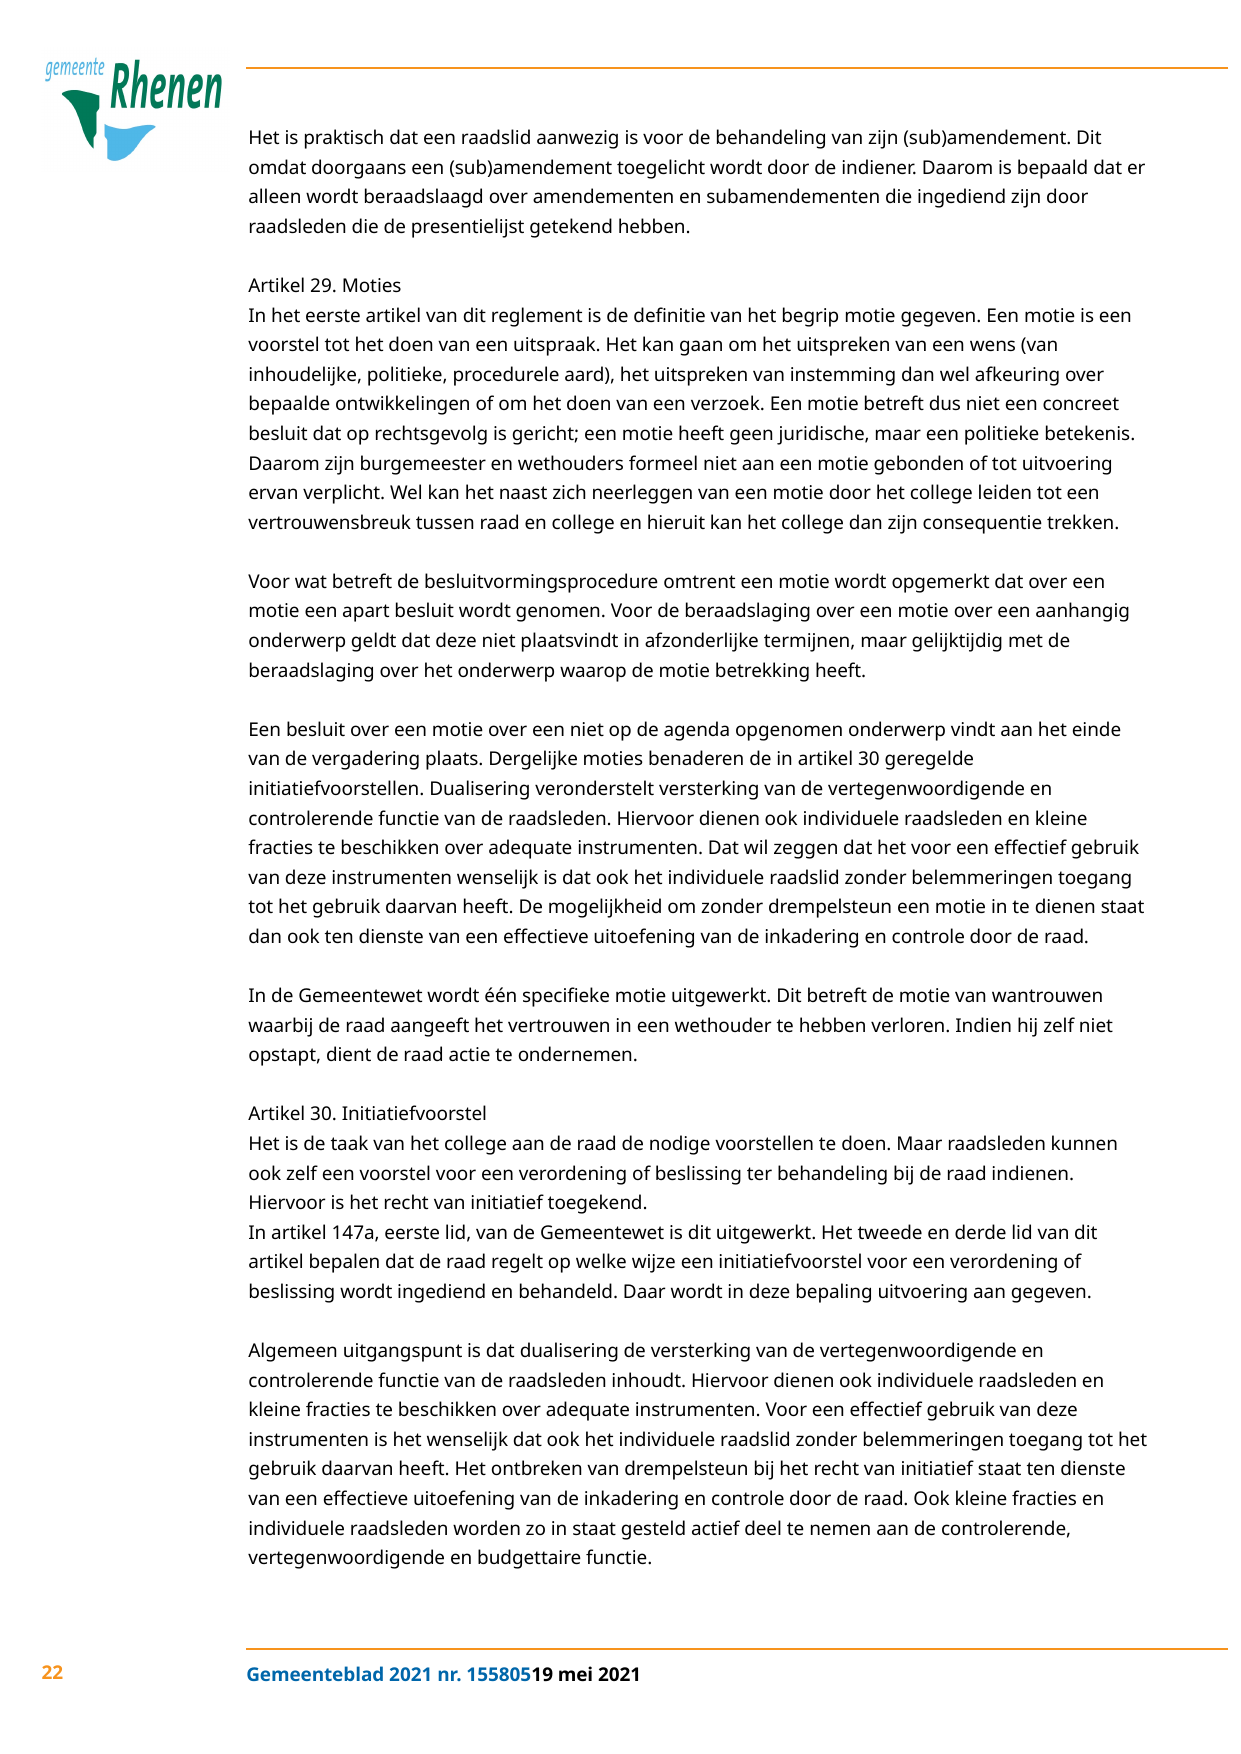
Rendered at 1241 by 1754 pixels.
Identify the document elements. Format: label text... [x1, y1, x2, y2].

text Artikel 29. Moties [248, 272, 1152, 298]
text In artikel 147a, eerste lid, van de Gemeentewet is dit uitgewerkt. Het tweede en derde lid van dit artikel bepalen dat de raad regelt op welke wijze een initiatiefvoorstel voor een verordening of beslissing wordt ingediend en behandeld. Daar wordt in deze bepaling uitvoering aan gegeven. [248, 1219, 1152, 1304]
text Het is de taak van het college aan de raad de nodige voorstellen te doen. Maar raadsleden kunnen ook zelf een voorstel voor een verordening of beslissing ter behandeling bij de raad indienen. Hiervoor is het recht van initiatief toegekend. [248, 1130, 1152, 1215]
picture [41, 47, 231, 172]
text Algemeen uitgangspunt is dat dualisering de versterking van de vertegenwoordigende en controlerende functie van de raadsleden inhoudt. Hiervoor dienen ook individuele raadsleden en kleine fracties te beschikken over adequate instrumenten. Voor een effectief gebruik van deze instrumenten is het wenselijk dat ook het individuele raadslid zonder belemmeringen toegang tot het gebruik daarvan heeft. Het ontbreken van drempelsteun bij het recht van initiatief staat ten dienste van een effectieve uitoefening van de inkadering en controle door de raad. Ook kleine fracties en individuele raadsleden worden zo in staat gesteld actief deel te nemen aan de controlerende, vertegenwoordigende en budgettaire functie. [248, 1337, 1152, 1570]
text Artikel 30. Initiatiefvoorstel [248, 1101, 1152, 1126]
text In de Gemeentewet wordt één specifieke motie uitgewerkt. Dit betreft de motie van wantrouwen waarbij de raad aangeeft het vertrouwen in een wethouder te hebben verloren. Indien hij zelf niet opstapt, dient de raad actie te ondernemen. [248, 982, 1152, 1067]
text In het eerste artikel van dit reglement is de definitie van het begrip motie gegeven. Een motie is een voorstel tot het doen van een uitspraak. Het kan gaan om het uitspreken van een wens (van inhoudelijke, politieke, procedurele aard), het uitspreken van instemming dan wel afkeuring over bepaalde ontwikkelingen of om het doen van een verzoek. Een motie betreft dus niet een concreet besluit dat op rechtsgevolg is gericht; een motie heeft geen juridische, maar een politieke betekenis. Daarom zijn burgemeester en wethouders formeel niet aan een motie gebonden of tot uitvoering ervan verplicht. Wel kan het naast zich neerleggen van een motie door het college leiden tot een vertrouwensbreuk tussen raad en college en hieruit kan het college dan zijn consequentie trekken. [248, 302, 1152, 535]
text Een besluit over een motie over een niet op de agenda opgenomen onderwerp vindt aan het einde van de vergadering plaats. Dergelijke moties benaderen de in artikel 30 geregelde initiatiefvoorstellen. Dualisering veronderstelt versterking van de vertegenwoordigende en controlerende functie van de raadsleden. Hiervoor dienen ook individuele raadsleden en kleine fracties te beschikken over adequate instrumenten. Dat wil zeggen dat het voor een effectief gebruik van deze instrumenten wenselijk is dat ook het individuele raadslid zonder belemmeringen toegang tot het gebruik daarvan heeft. De mogelijkheid om zonder drempelsteun een motie in te dienen staat dan ook ten dienste van een effectieve uitoefening van de inkadering en controle door de raad. [248, 716, 1152, 949]
text Het is praktisch dat een raadslid aanwezig is voor de behandeling van zijn (sub)amendement. Dit omdat doorgaans een (sub)amendement toegelicht wordt door de indiener. Daarom is bepaald dat er alleen wordt beraadslaagd over amendementen en subamendementen die ingediend zijn door raadsleden die de presentielijst getekend hebben. [248, 124, 1152, 239]
text Voor wat betreft de besluitvormingsprocedure omtrent een motie wordt opgemerkt dat over een motie een apart besluit wordt genomen. Voor de beraadslaging over een motie over een aanhangig onderwerp geldt dat deze niet plaatsvindt in afzonderlijke termijnen, maar gelijktijdig met de beraadslaging over het onderwerp waarop de motie betrekking heeft. [248, 568, 1152, 683]
